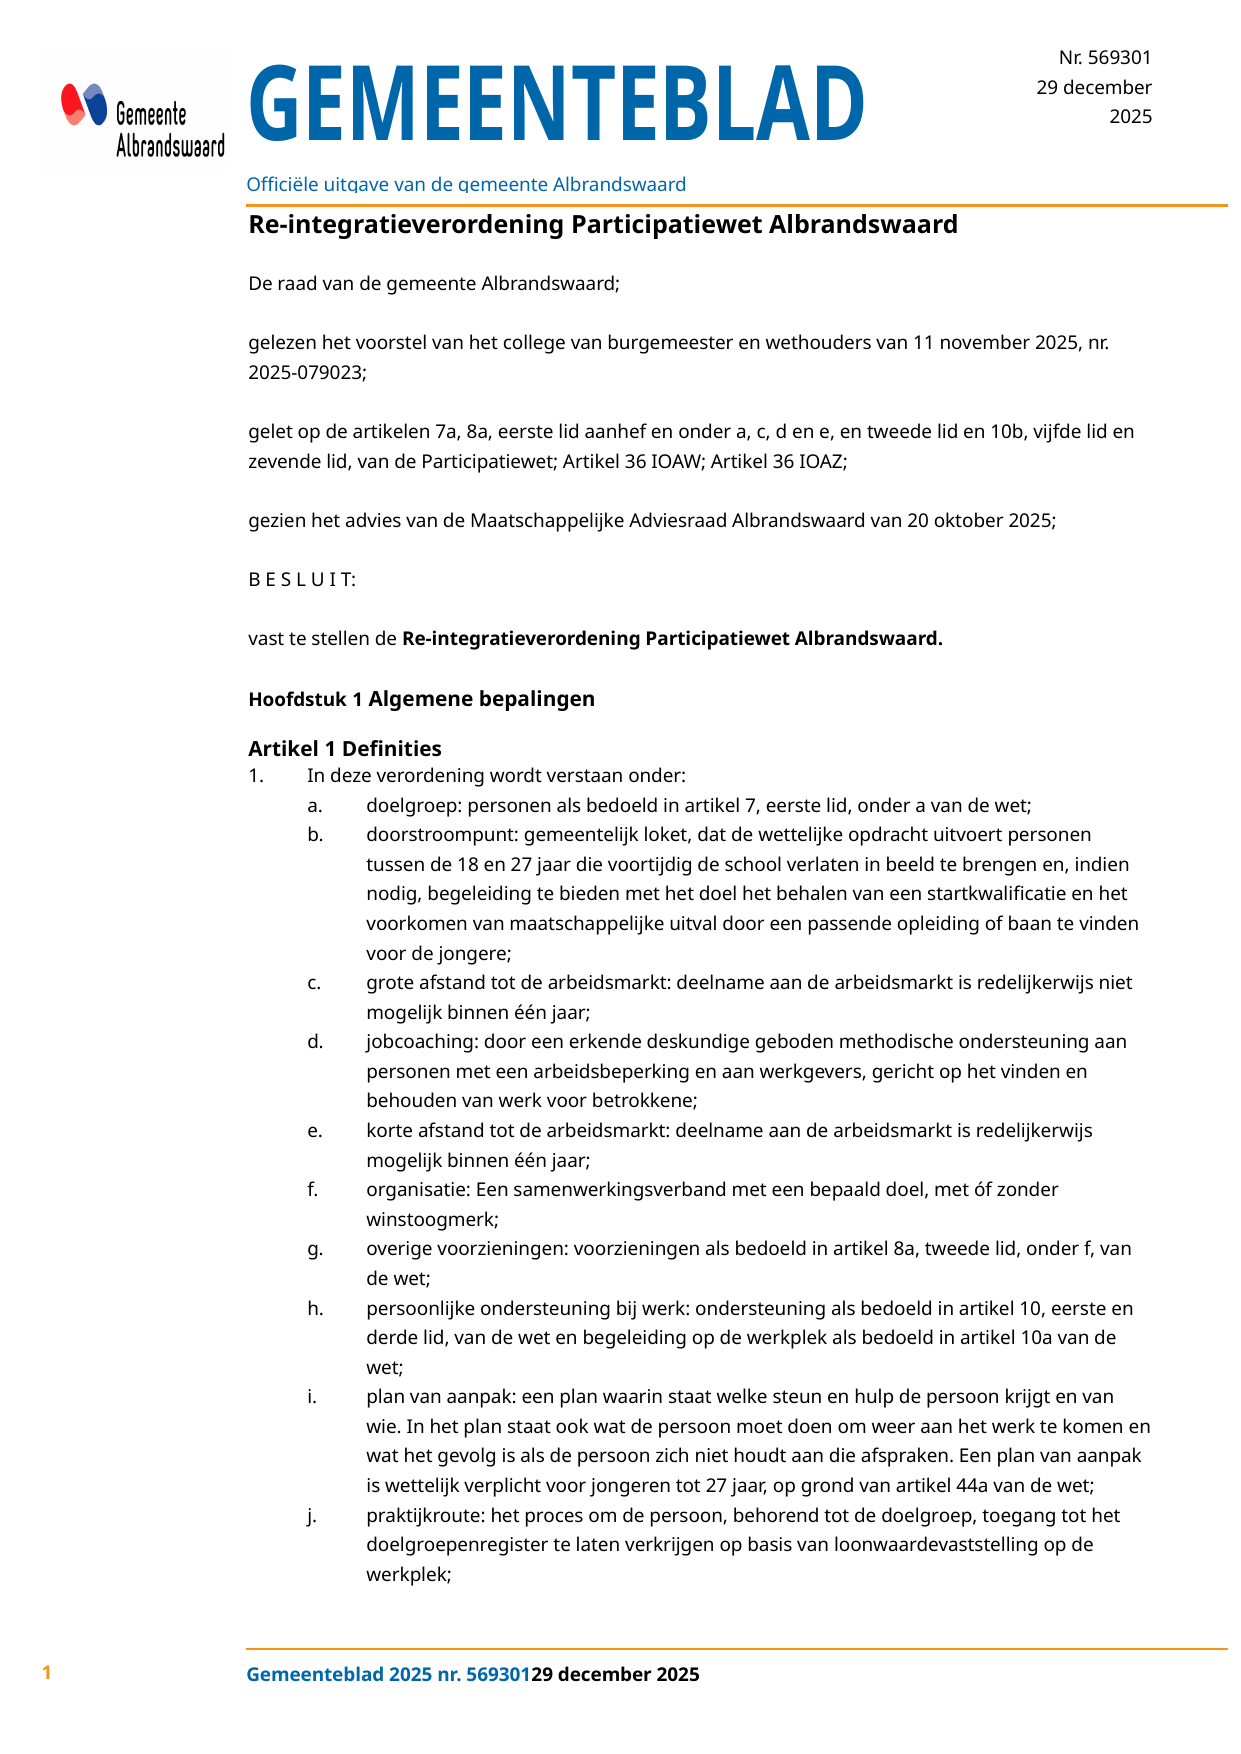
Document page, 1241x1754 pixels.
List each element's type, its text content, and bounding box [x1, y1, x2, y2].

text Re-integratieverordening Participatiewet Albrandswaard [248, 207, 1152, 241]
list grote afstand tot de arbeidsmarkt: deelname aan de arbeidsmarkt is redelijkerwijs niet mogelijk binnen één jaar; [307, 969, 1152, 1024]
list organisatie: Een samenwerkingsverband met een bepaald doel, met óf zonder winstoogmerk; [307, 1176, 1152, 1232]
text gelet op de artikelen 7a, 8a, eerste lid aanhef en onder a, c, d en e, en tweede lid en 10b, vijfde lid en zevende lid, van de Participatiewet; Artikel 36 IOAW; Artikel 36 IOAZ; [248, 418, 1152, 473]
text Artikel 1 Definities [248, 734, 1152, 762]
list praktijkroute: het proces om de persoon, behorend tot de doelgroep, toegang tot het doelgroepenregister te laten verkrijgen op basis van loonwaardevaststelling op de werkplek; [307, 1502, 1152, 1587]
list doelgroep: personen als bedoeld in artikel 7, eerste lid, onder a van de wet; [307, 792, 1152, 817]
list korte afstand tot de arbeidsmarkt: deelname aan de arbeidsmarkt is redelijkerwijs mogelijk binnen één jaar; [307, 1117, 1152, 1172]
text B E S L U I T: [248, 566, 1152, 592]
picture [41, 47, 231, 172]
text gezien het advies van de Maatschappelijke Adviesraad Albrandswaard van 20 oktober 2025; [248, 507, 1152, 533]
text De raad van de gemeente Albrandswaard; [248, 270, 1152, 296]
list overige voorzieningen: voorzieningen als bedoeld in artikel 8a, tweede lid, onder f, van de wet; [307, 1236, 1152, 1291]
text gelezen het voorstel van het college van burgemeester en wethouders van 11 november 2025, nr. 2025-079023; [248, 329, 1152, 385]
text Hoofdstuk 1 Algemene bepalingen [248, 684, 1152, 713]
list In deze verordening wordt verstaan onder: [248, 762, 1152, 788]
list persoonlijke ondersteuning bij werk: ondersteuning als bedoeld in artikel 10, eerste en derde lid, van de wet en begeleiding op de werkplek als bedoeld in artikel 10a van de wet; [307, 1295, 1152, 1379]
list plan van aanpak: een plan waarin staat welke steun en hulp de persoon krijgt en van wie. In het plan staat ook wat de persoon moet doen om weer aan het werk te komen en wat het gevolg is als de persoon zich niet houdt aan die afspraken. Een plan van aanpak is wettelijk verplicht voor jongeren tot 27 jaar, op grond van artikel 44a van de wet; [307, 1383, 1152, 1498]
text vast te stellen de Re-integratieverordening Participatiewet Albrandswaard. [248, 625, 1152, 651]
list doorstroompunt: gemeentelijk loket, dat de wettelijke opdracht uitvoert personen tussen de 18 en 27 jaar die voortijdig de school verlaten in beeld te brengen en, indien nodig, begeleiding te bieden met het doel het behalen van een startkwalificatie en het voorkomen van maatschappelijke uitval door een passende opleiding of baan te vinden voor de jongere; [307, 821, 1152, 965]
list jobcoaching: door een erkende deskundige geboden methodische ondersteuning aan personen met een arbeidsbeperking en aan werkgevers, gericht op het vinden en behouden van werk voor betrokkene; [307, 1028, 1152, 1113]
